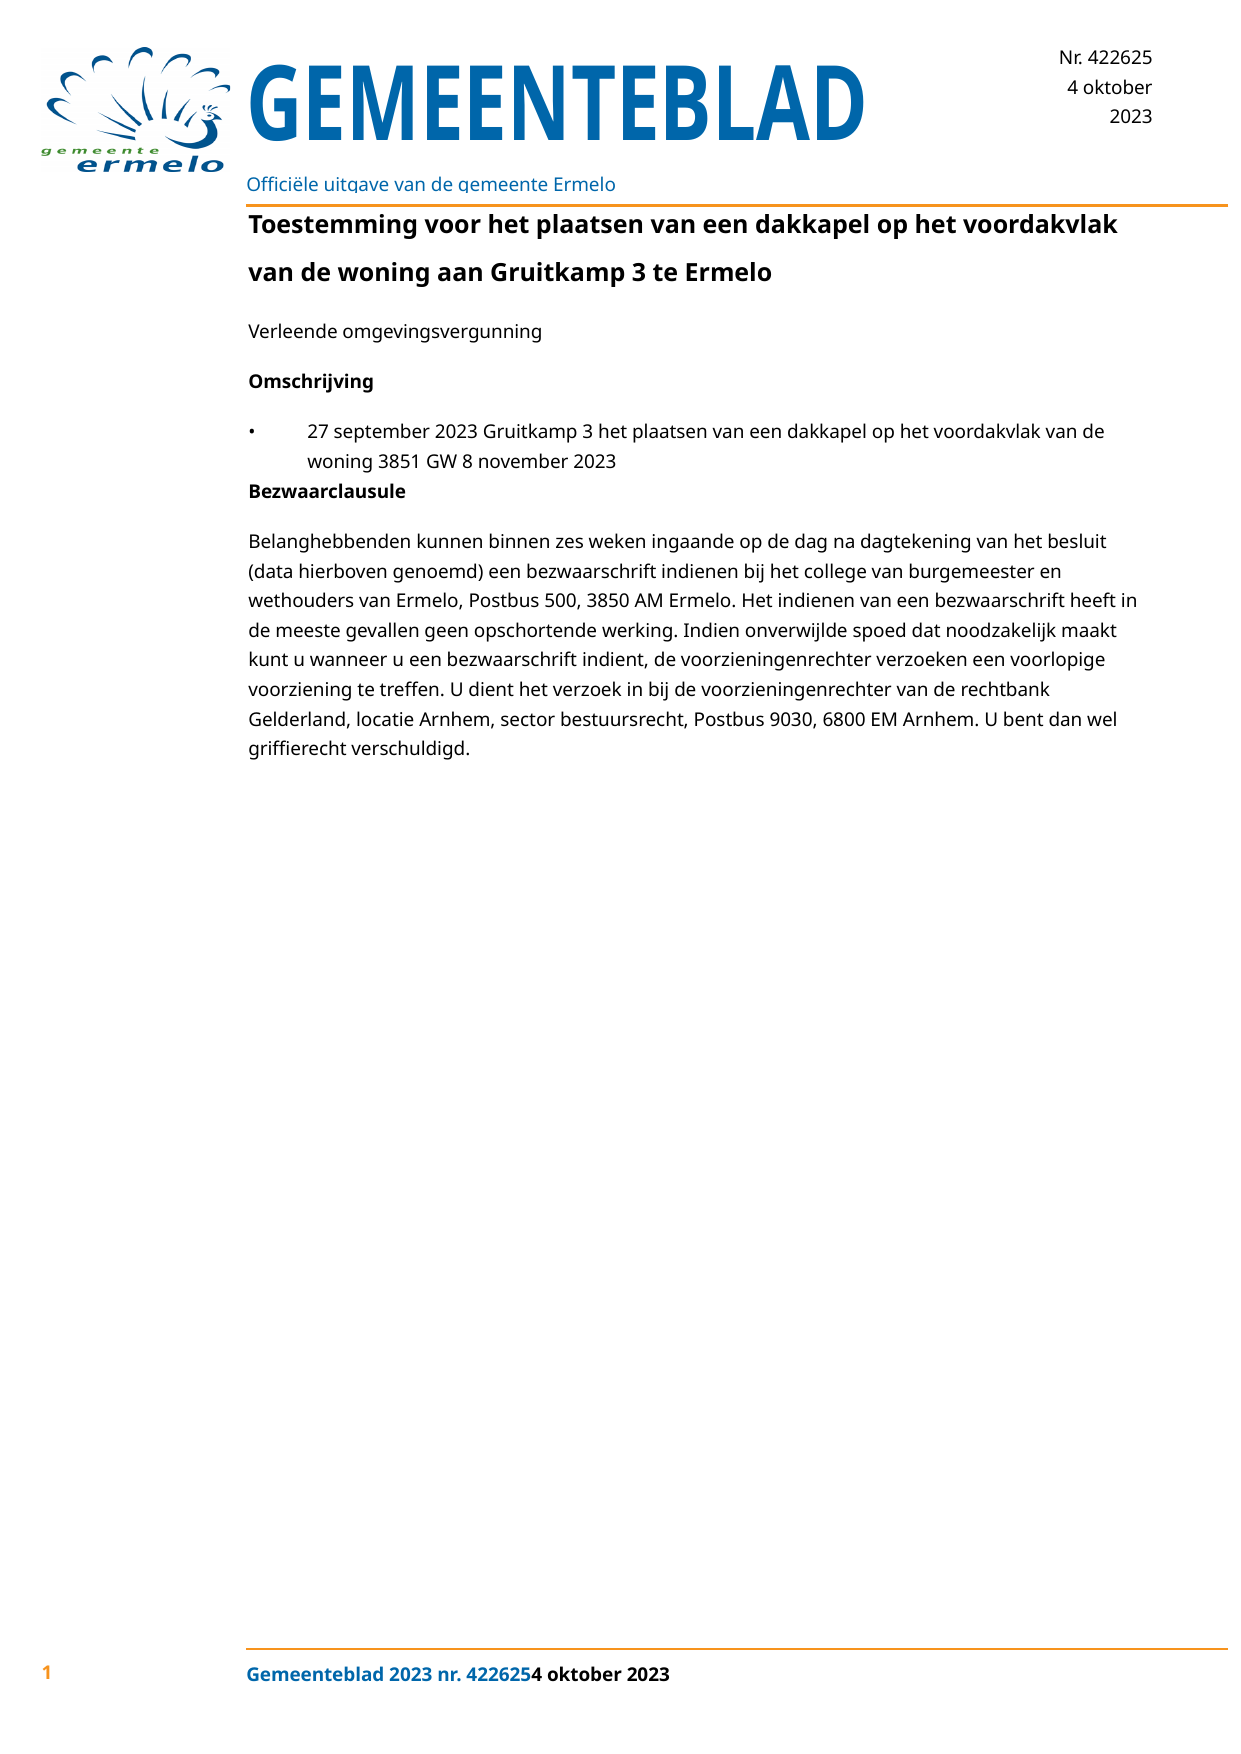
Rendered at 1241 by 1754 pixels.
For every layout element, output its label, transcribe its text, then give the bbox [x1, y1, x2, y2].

list 27 september 2023 Gruitkamp 3 het plaatsen van een dakkapel op het voordakvlak van de woning 3851 GW 8 november 2023 [248, 419, 1152, 474]
text Omschrijving [248, 368, 1152, 394]
text Verleende omgevingsvergunning [248, 318, 1152, 344]
picture [41, 47, 231, 172]
text Toestemming voor het plaatsen van een dakkapel op het voordakvlak van de woning aan Gruitkamp 3 te Ermelo [248, 207, 1152, 288]
text Bezwaarclausule [248, 478, 1152, 504]
text Belanghebbenden kunnen binnen zes weken ingaande op de dag na dagtekening van het besluit (data hierboven genoemd) een bezwaarschrift indienen bij het college van burgemeester en wethouders van Ermelo, Postbus 500, 3850 AM Ermelo. Het indienen van een bezwaarschrift heeft in de meeste gevallen geen opschortende werking. Indien onverwijlde spoed dat noodzakelijk maakt kunt u wanneer u een bezwaarschrift indient, de voorzieningenrechter verzoeken een voorlopige voorziening te treffen. U dient het verzoek in bij de voorzieningenrechter van de rechtbank Gelderland, locatie Arnhem, sector bestuursrecht, Postbus 9030, 6800 EM Arnhem. U bent dan wel griffierecht verschuldigd. [248, 528, 1152, 761]
